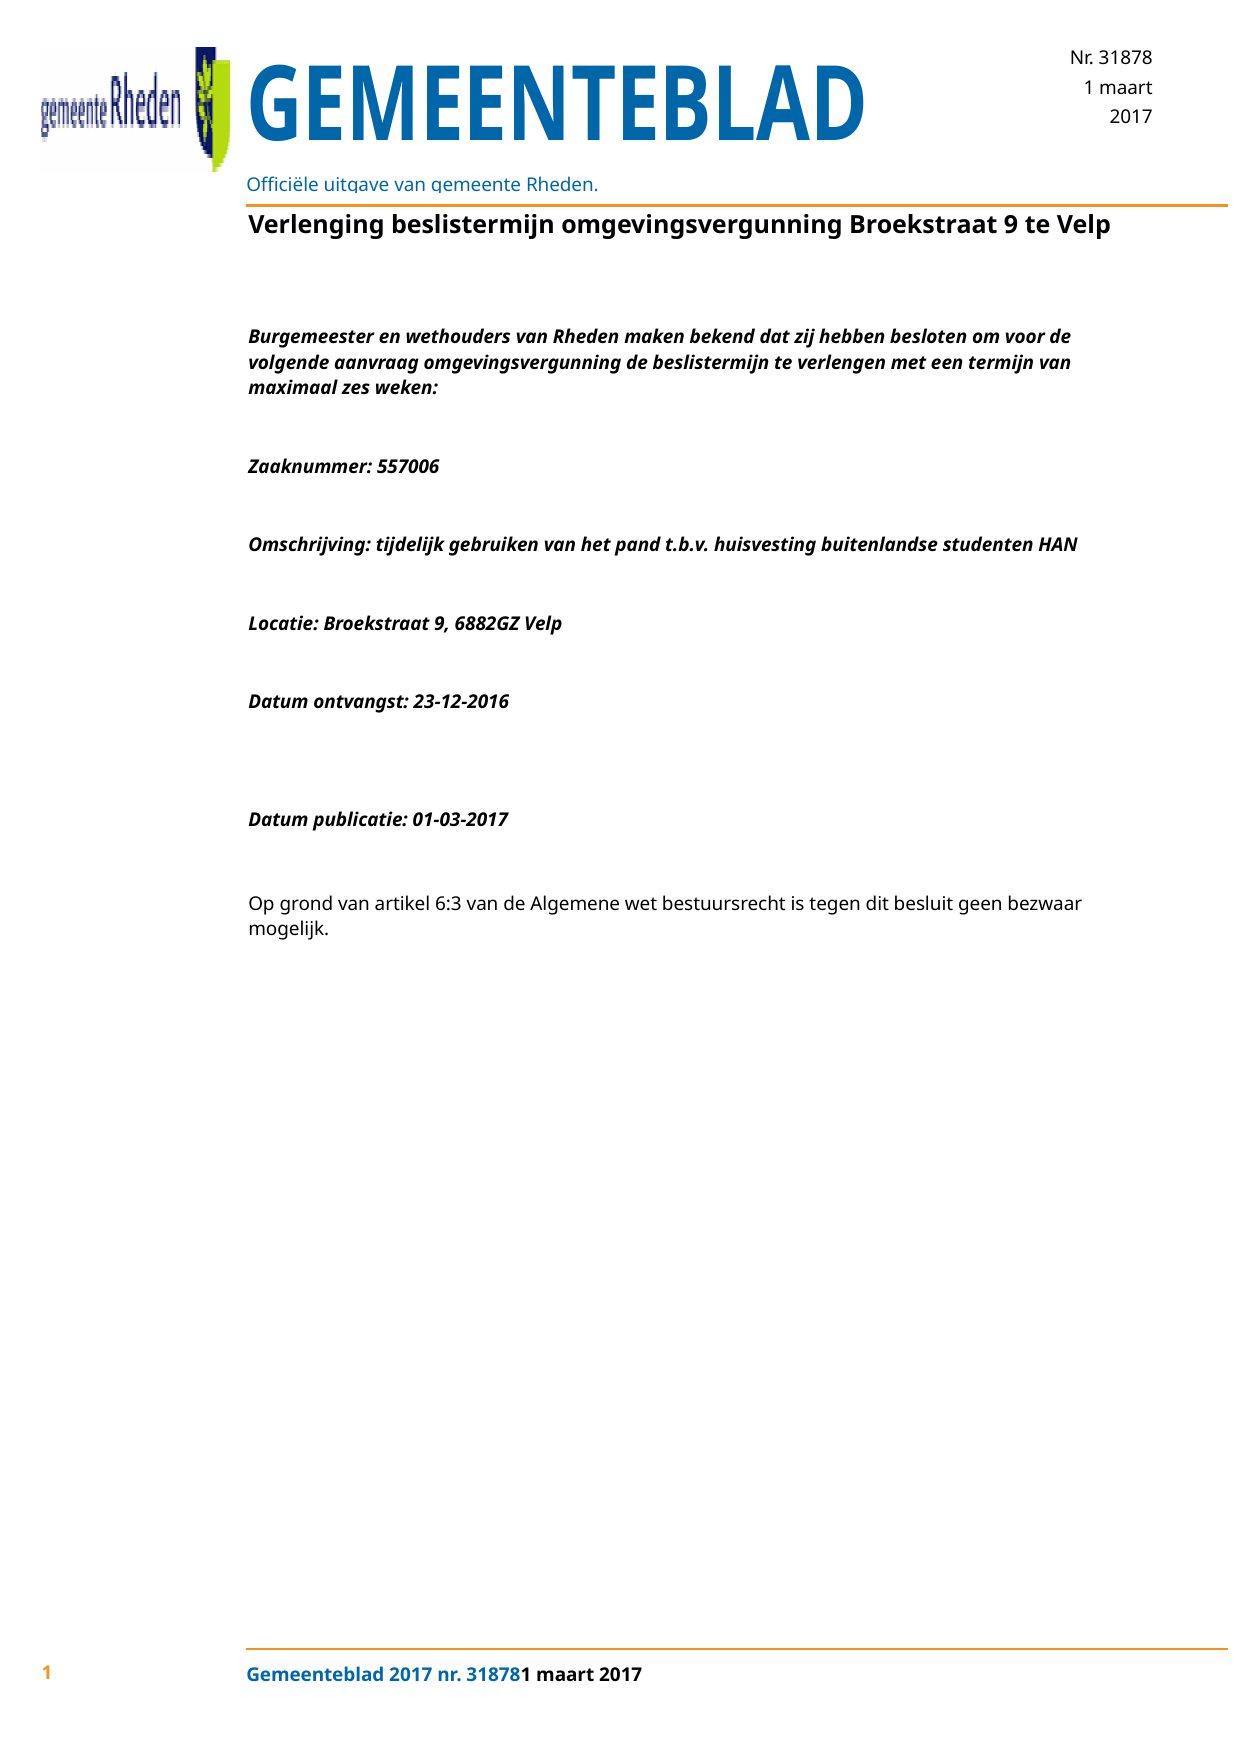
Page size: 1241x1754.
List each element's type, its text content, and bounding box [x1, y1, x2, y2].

text Zaaknummer: 557006 [248, 453, 1152, 479]
text Omschrijving: tijdelijk gebruiken van het pand t.b.v. huisvesting buitenlandse studenten HAN [248, 532, 1152, 557]
text Burgemeester en wethouders van Rheden maken bekend dat zij hebben besloten om voor de volgende aanvraag omgevingsvergunning de beslistermijn te verlengen met een termijn van maximaal zes weken: [248, 323, 1152, 400]
picture [41, 47, 231, 172]
text Datum publicatie: 01-03-2017 [248, 807, 1152, 832]
text Datum ontvangst: 23-12-2016 [248, 689, 1152, 714]
text Op grond van artikel 6:3 van de Algemene wet bestuursrecht is tegen dit besluit geen bezwaar mogelijk. [248, 890, 1152, 941]
text Locatie: Broekstraat 9, 6882GZ Velp [248, 610, 1152, 636]
text Verlenging beslistermijn omgevingsvergunning Broekstraat 9 te Velp [248, 207, 1152, 241]
